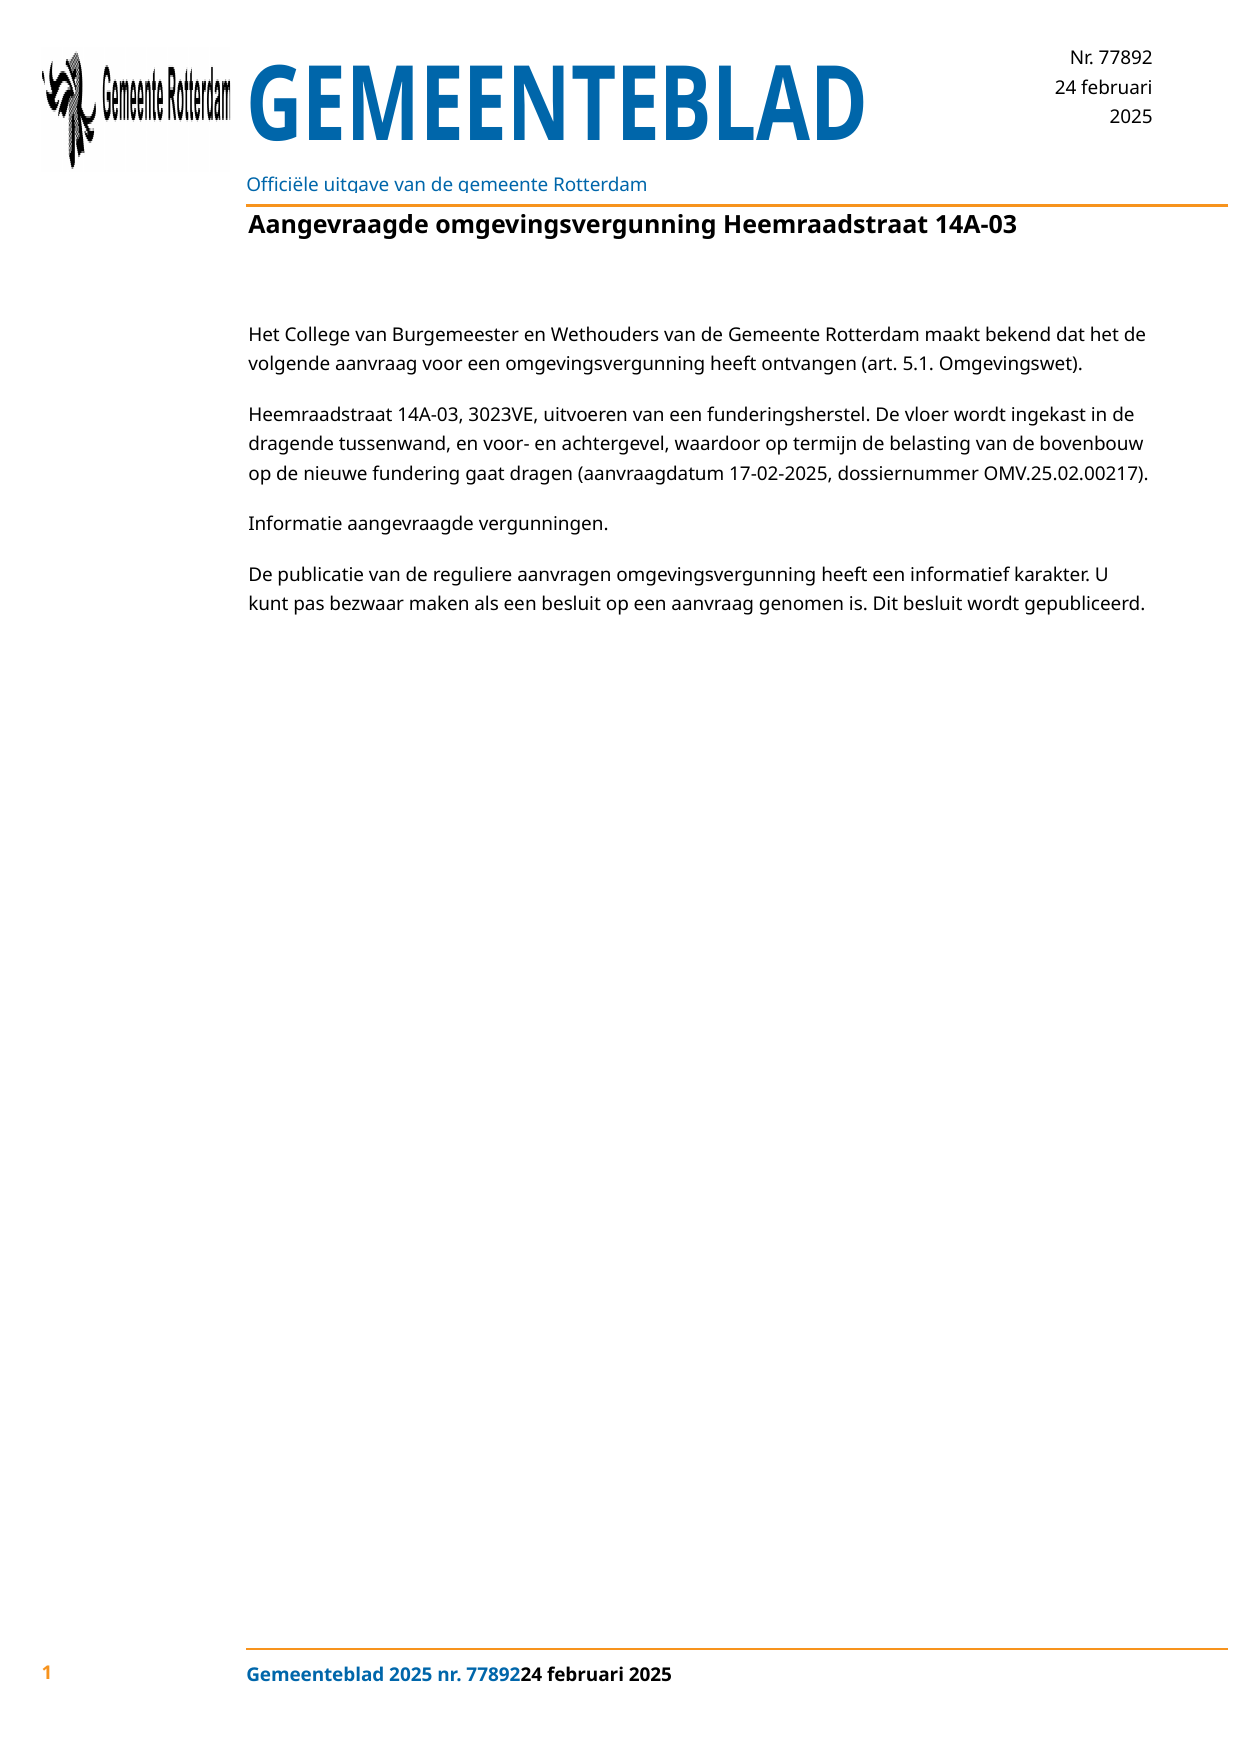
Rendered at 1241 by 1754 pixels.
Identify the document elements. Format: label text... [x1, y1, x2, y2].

text Het College van Burgemeester en Wethouders van de Gemeente Rotterdam maakt bekend dat het de volgende aanvraag voor een omgevingsvergunning heeft ontvangen (art. 5.1. Omgevingswet). [248, 321, 1152, 376]
text De publicatie van de reguliere aanvragen omgevingsvergunning heeft een informatief karakter. U kunt pas bezwaar maken als een besluit op een aanvraag genomen is. Dit besluit wordt gepubliceerd. [248, 561, 1152, 616]
text Informatie aangevraagde vergunningen. [248, 510, 1152, 536]
picture [41, 47, 231, 172]
text Aangevraagde omgevingsvergunning Heemraadstraat 14A-03 [248, 207, 1152, 241]
text Heemraadstraat 14A-03, 3023VE, uitvoeren van een funderingsherstel. De vloer wordt ingekast in de dragende tussenwand, en voor- en achtergevel, waardoor op termijn de belasting van de bovenbouw op de nieuwe fundering gaat dragen (aanvraagdatum 17-02-2025, dossiernummer OMV.25.02.00217). [248, 401, 1152, 486]
